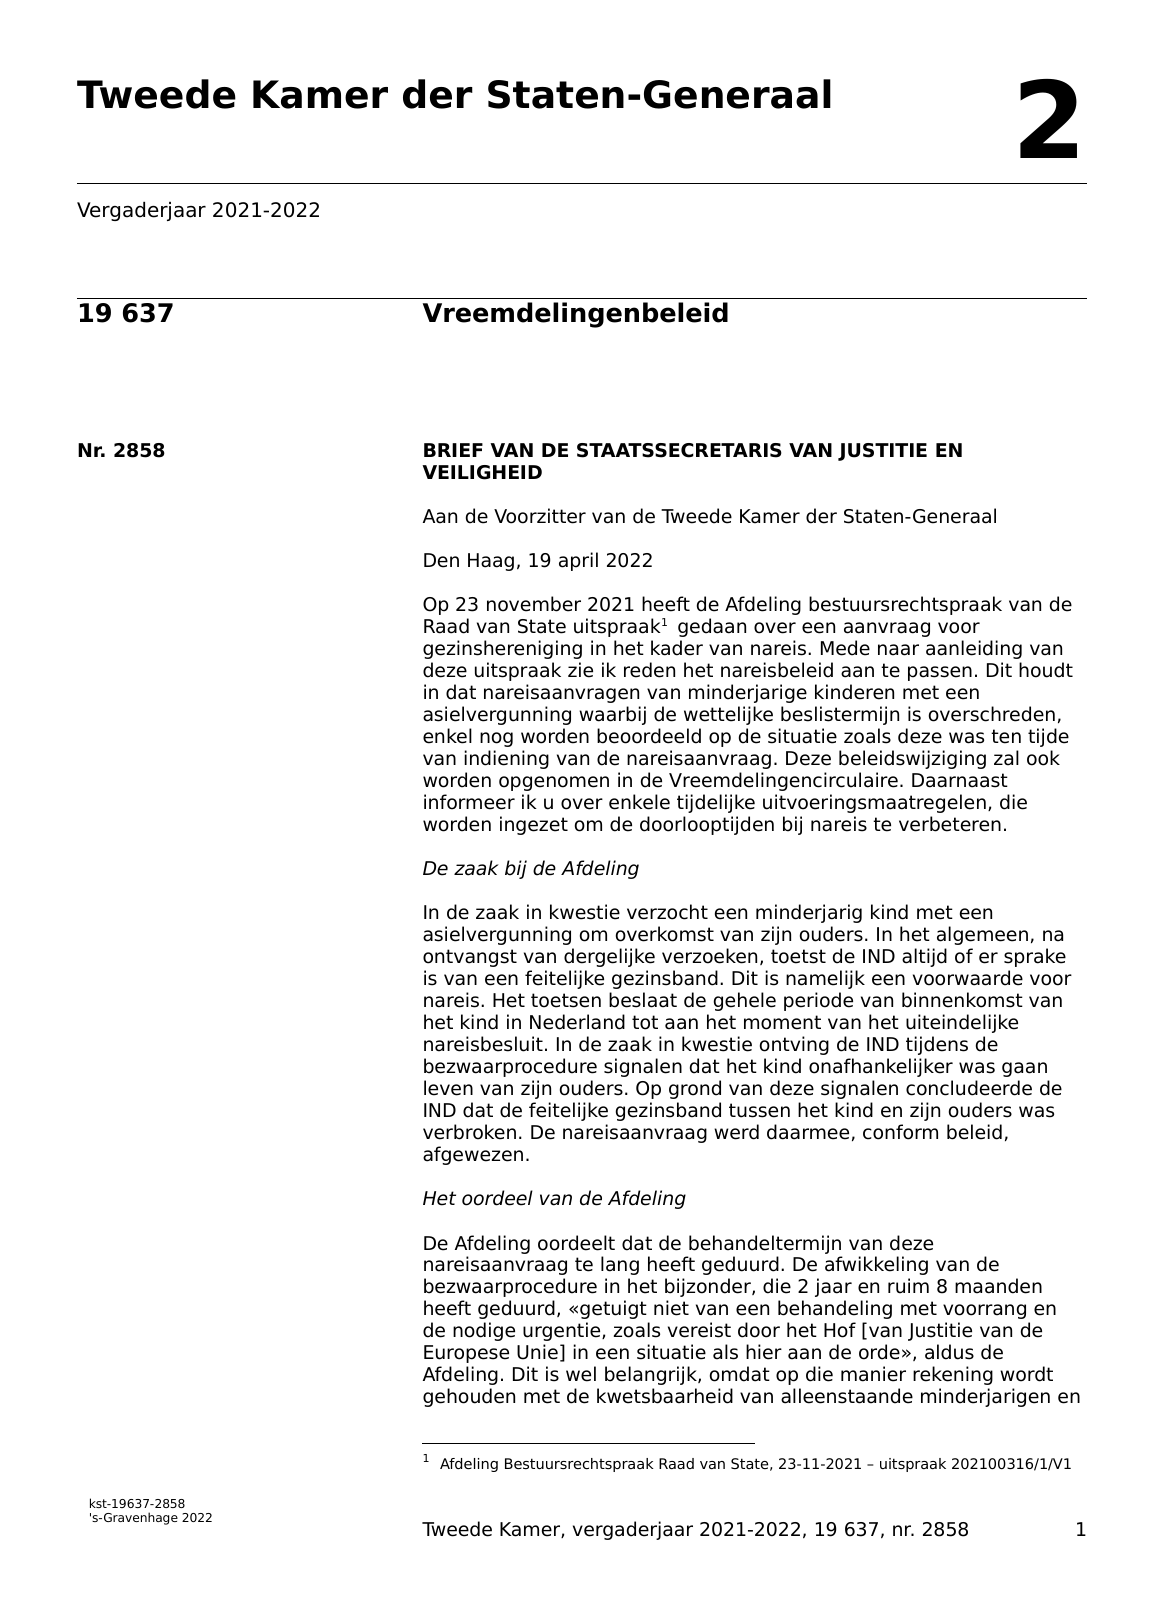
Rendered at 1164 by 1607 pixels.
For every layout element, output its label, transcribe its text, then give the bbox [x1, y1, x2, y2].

text De Afdeling oordeelt dat de behandeltermijn van deze nareisaanvraag te lang heeft geduurd. De afwikkeling van de bezwaarprocedure in het bijzonder, die 2 jaar en ruim 8 maanden heeft geduurd, «getuigt niet van een behandeling met voorrang en de nodige urgentie, zoals vereist door het Hof [van Justitie van de Europese Unie] in een situatie als hier aan de orde», aldus de Afdeling. Dit is wel belangrijk, omdat op die manier rekening wordt gehouden met de kwetsbaarheid van alleenstaande minderjarigen en [422, 1232, 1087, 1408]
text kst-19637-2858 [88, 1497, 323, 1511]
subtitle Het oordeel van de Afdeling [422, 1188, 1087, 1210]
text 's-Gravenhage 2022 [88, 1511, 323, 1525]
table_header 2 [886, 59, 1087, 183]
subtitle 19 637 Vreemdelingenbeleid [77, 299, 1087, 329]
text Afdeling Bestuursrechtspraak Raad van State, 23-11-2021 – uitspraak 202100316/1/V1 [422, 1452, 1087, 1474]
text Op 23 november 2021 heeft de Afdeling bestuursrechtspraak van de Raad van State uitspraak gedaan over een aanvraag voor gezinshereniging in het kader van nareis. Mede naar aanleiding van deze uitspraak zie ik reden het nareisbeleid aan te passen. Dit houdt in dat nareisaanvragen van minderjarige kinderen met een asielvergunning waarbij de wettelijke beslistermijn is overschreden, enkel nog worden beoordeeld op de situatie zoals deze was ten tijde van indiening van de nareisaanvraag. Deze beleidswijziging zal ook worden opgenomen in de Vreemdelingencirculaire. Daarnaast informeer ik u over enkele tijdelijke uitvoeringsmaatregelen, die worden ingezet om de doorlooptijden bij nareis te verbeteren. [422, 594, 1087, 836]
text Aan de Voorzitter van de Tweede Kamer der Staten-Generaal [422, 506, 1087, 528]
subtitle De zaak bij de Afdeling [422, 858, 1087, 880]
text In de zaak in kwestie verzocht een minderjarig kind met een asielvergunning om overkomst van zijn ouders. In het algemeen, na ontvangst van dergelijke verzoeken, toetst de IND altijd of er sprake is van een feitelijke gezinsband. Dit is namelijk een voorwaarde voor nareis. Het toetsen beslaat de gehele periode van binnenkomst van het kind in Nederland tot aan het moment van het uiteindelijke nareisbesluit. In de zaak in kwestie ontving de IND tijdens de bezwaarprocedure signalen dat het kind onafhankelijker was gaan leven van zijn ouders. Op grond van deze signalen concludeerde de IND dat de feitelijke gezinsband tussen het kind en zijn ouders was verbroken. De nareisaanvraag werd daarmee, conform beleid, afgewezen. [422, 902, 1087, 1166]
table_cell Vergaderjaar 2021-2022 [77, 184, 1087, 298]
table_header Tweede Kamer der Staten-Generaal [77, 59, 886, 183]
subtitle Nr. 2858 BRIEF VAN DE STAATSSECRETARIS VAN JUSTITIE EN VEILIGHEID [77, 440, 1087, 484]
text Den Haag, 19 april 2022 [422, 550, 1087, 572]
